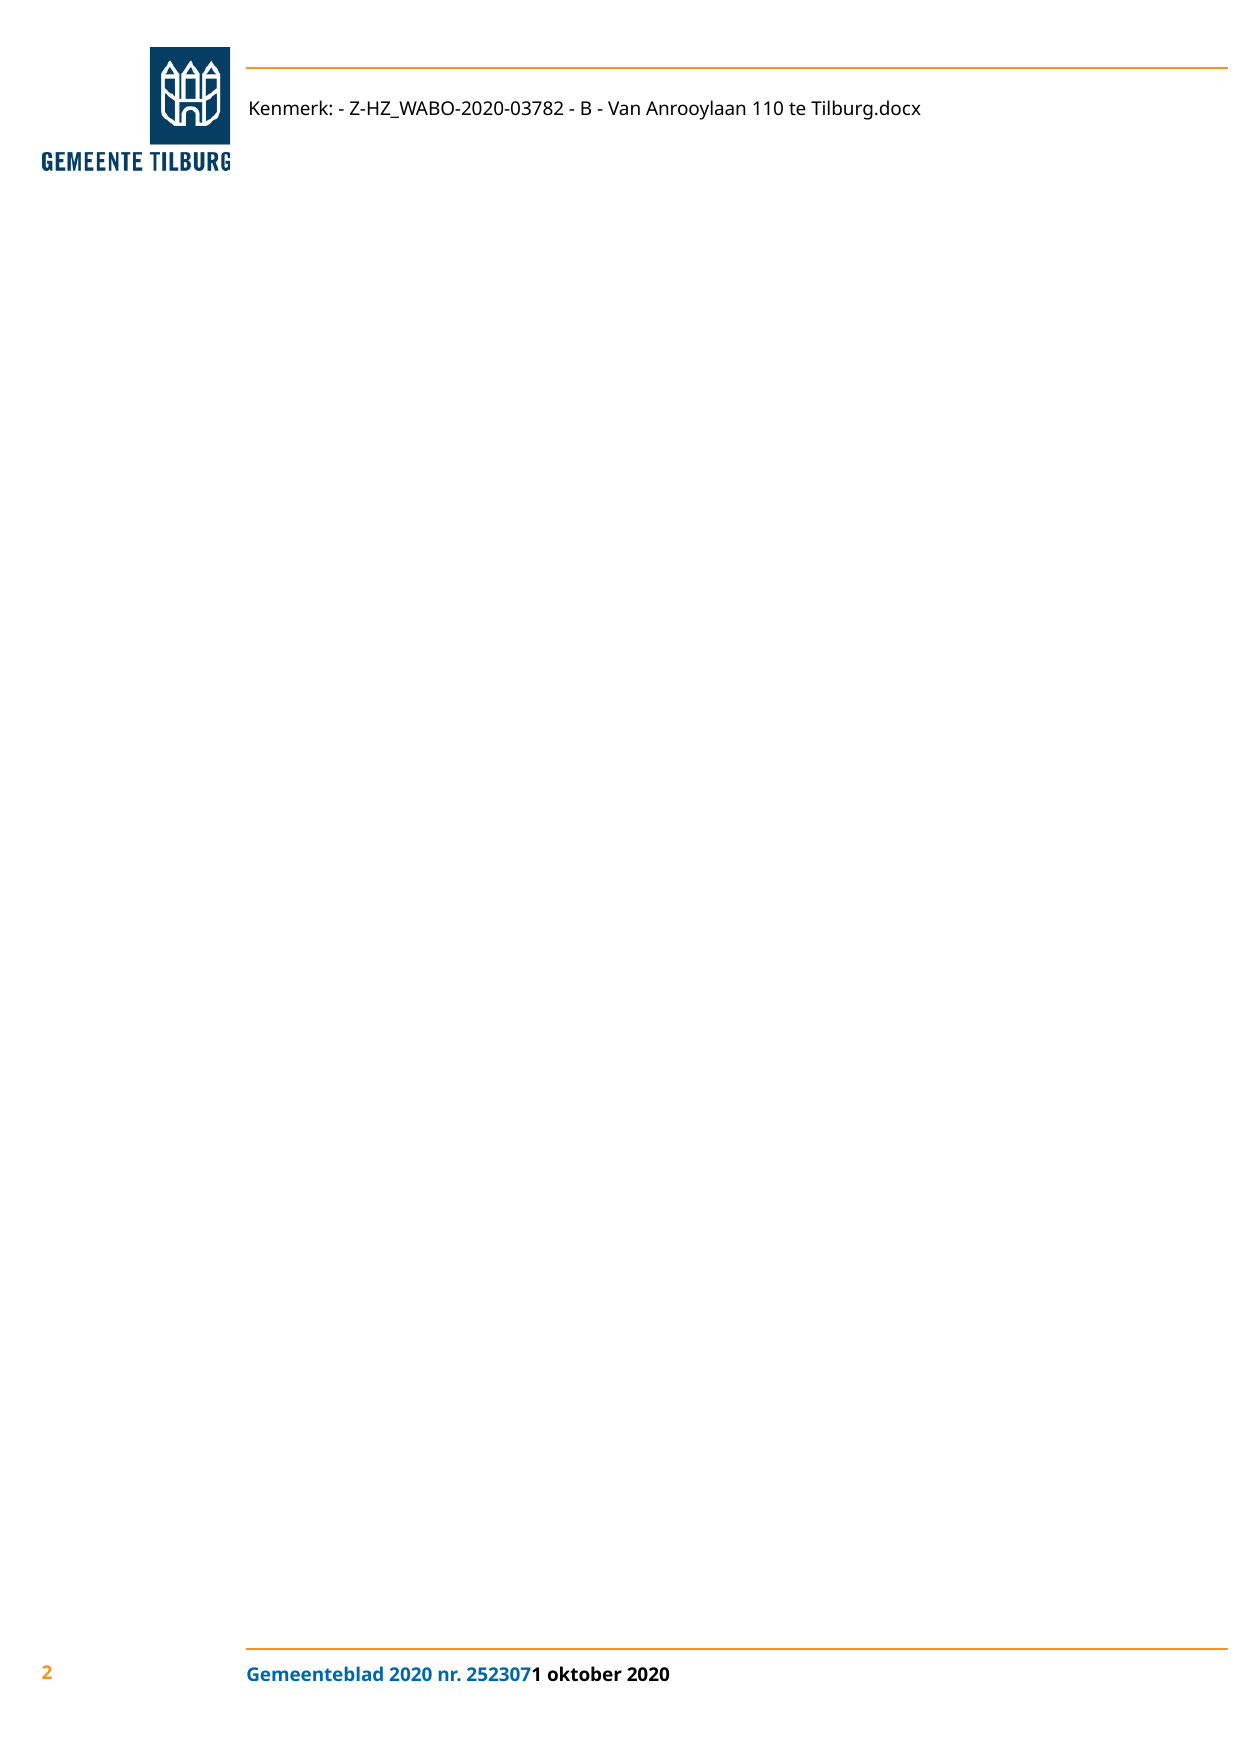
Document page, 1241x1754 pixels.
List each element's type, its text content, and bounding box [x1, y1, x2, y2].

text Kenmerk: - Z-HZ_WABO-2020-03782 - B - Van Anrooylaan 110 te Tilburg.docx [248, 95, 1152, 121]
picture [41, 47, 231, 172]
